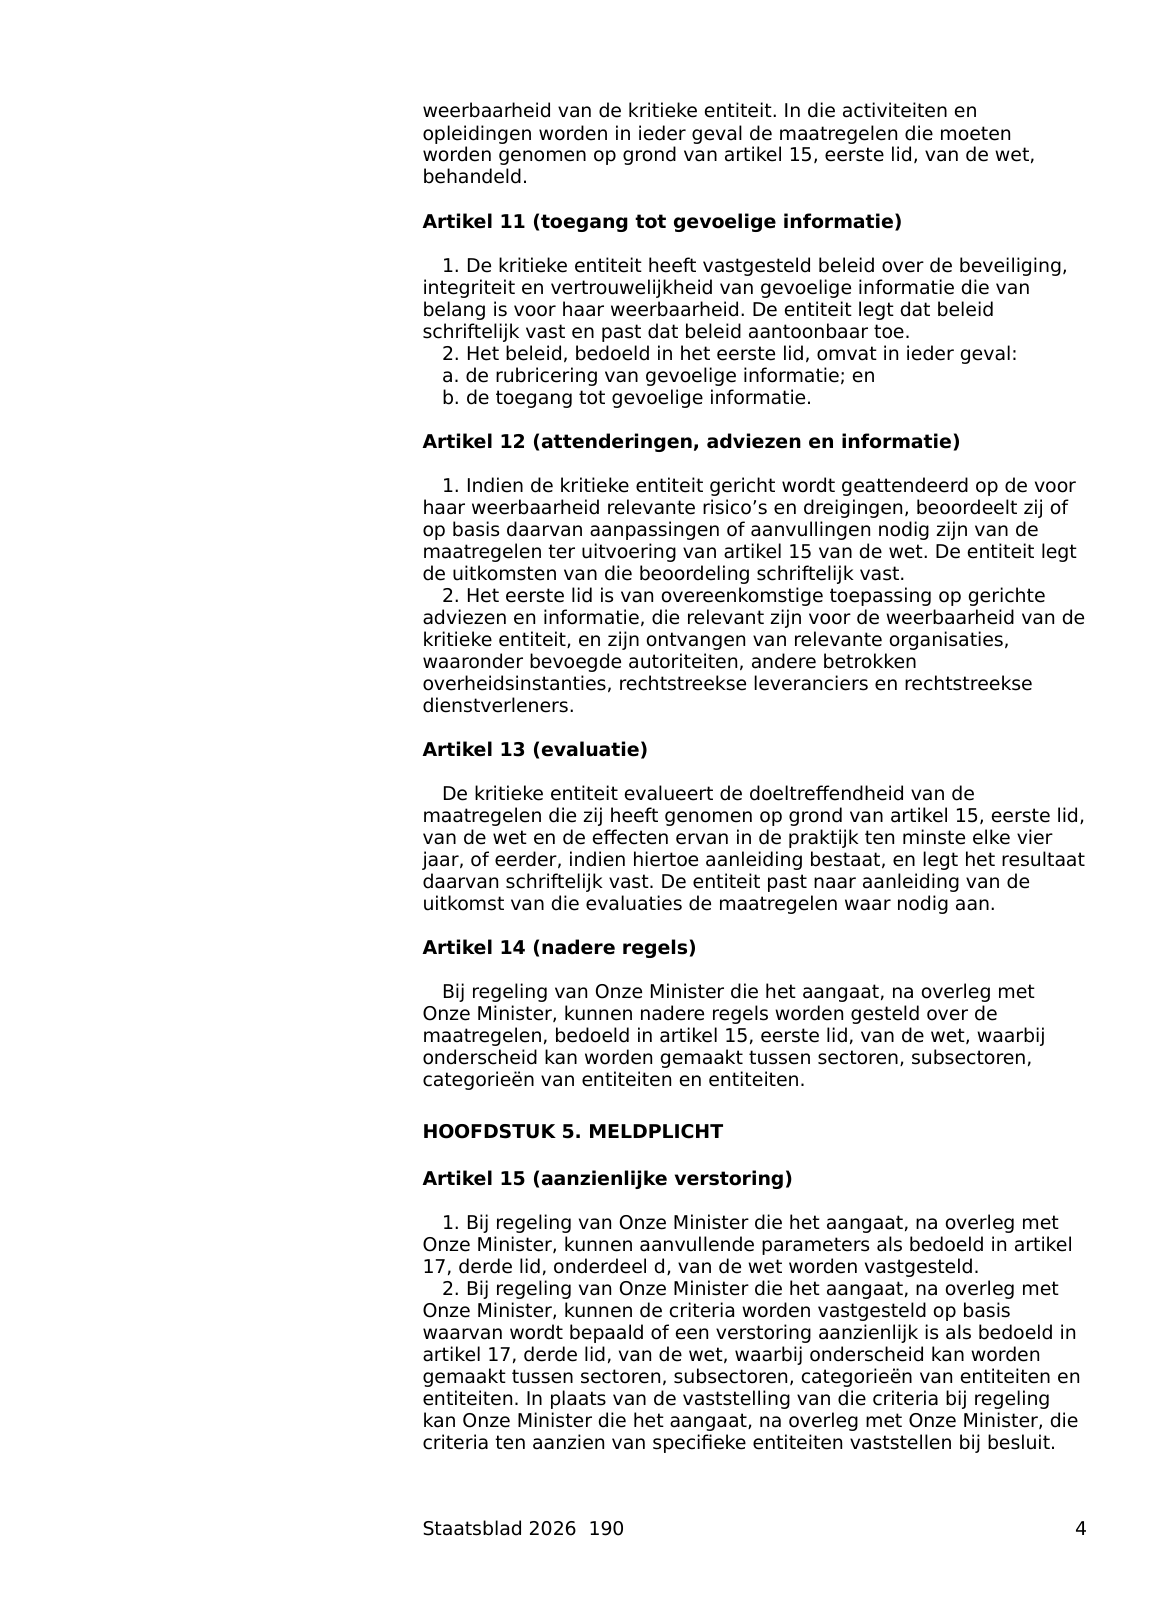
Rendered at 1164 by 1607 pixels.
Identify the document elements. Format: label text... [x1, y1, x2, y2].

subtitle Artikel 15 (aanzienlijke verstoring) [422, 1168, 1087, 1190]
subtitle Artikel 13 (evaluatie) [422, 739, 1087, 761]
text De kritieke entiteit evalueert de doeltreffendheid van de maatregelen die zij heeft genomen op grond van artikel 15, eerste lid, van de wet en de effecten ervan in de praktijk ten minste elke vier jaar, of eerder, indien hiertoe aanleiding bestaat, en legt het resultaat daarvan schriftelijk vast. De entiteit past naar aanleiding van de uitkomst van die evaluaties de maatregelen waar nodig aan. [422, 783, 1087, 915]
text 2. Het eerste lid is van overeenkomstige toepassing op gerichte adviezen en informatie, die relevant zijn voor de weerbaarheid van de kritieke entiteit, en zijn ontvangen van relevante organisaties, waaronder bevoegde autoriteiten, andere betrokken overheidsinstanties, rechtstreekse leveranciers en rechtstreekse dienstverleners. [422, 585, 1087, 717]
subtitle Artikel 12 (attenderingen, adviezen en informatie) [422, 431, 1087, 453]
text 2. Het beleid, bedoeld in het eerste lid, omvat in ieder geval: [422, 343, 1087, 364]
text 1. Indien de kritieke entiteit gericht wordt geattendeerd op de voor haar weerbaarheid relevante risico’s en dreigingen, beoordeelt zij of op basis daarvan aanpassingen of aanvullingen nodig zijn van de maatregelen ter uitvoering van artikel 15 van de wet. De entiteit legt de uitkomsten van die beoordeling schriftelijk vast. [422, 475, 1087, 585]
subtitle Artikel 11 (toegang tot gevoelige informatie) [422, 211, 1087, 232]
text 2. Bij regeling van Onze Minister die het aangaat, na overleg met Onze Minister, kunnen de criteria worden vastgesteld op basis waarvan wordt bepaald of een verstoring aanzienlijk is als bedoeld in artikel 17, derde lid, van de wet, waarbij onderscheid kan worden gemaakt tussen sectoren, subsectoren, categorieën van entiteiten en entiteiten. In plaats van de vaststelling van die criteria bij regeling kan Onze Minister die het aangaat, na overleg met Onze Minister, die criteria ten aanzien van specifieke entiteiten vaststellen bij besluit. [422, 1278, 1087, 1454]
text b. de toegang tot gevoelige informatie. [422, 387, 1087, 408]
text weerbaarheid van de kritieke entiteit. In die activiteiten en opleidingen worden in ieder geval de maatregelen die moeten worden genomen op grond van artikel 15, eerste lid, van de wet, behandeld. [422, 100, 1087, 188]
subtitle Artikel 14 (nadere regels) [422, 937, 1087, 959]
subtitle HOOFDSTUK 5. MELDPLICHT [422, 1121, 1087, 1143]
text 1. De kritieke entiteit heeft vastgesteld beleid over de beveiliging, integriteit en vertrouwelijkheid van gevoelige informatie die van belang is voor haar weerbaarheid. De entiteit legt dat beleid schriftelijk vast en past dat beleid aantoonbaar toe. [422, 255, 1087, 343]
text Bij regeling van Onze Minister die het aangaat, na overleg met Onze Minister, kunnen nadere regels worden gesteld over de maatregelen, bedoeld in artikel 15, eerste lid, van de wet, waarbij onderscheid kan worden gemaakt tussen sectoren, subsectoren, categorieën van entiteiten en entiteiten. [422, 981, 1087, 1091]
text a. de rubricering van gevoelige informatie; en [422, 364, 1087, 387]
text 1. Bij regeling van Onze Minister die het aangaat, na overleg met Onze Minister, kunnen aanvullende parameters als bedoeld in artikel 17, derde lid, onderdeel d, van de wet worden vastgesteld. [422, 1212, 1087, 1278]
